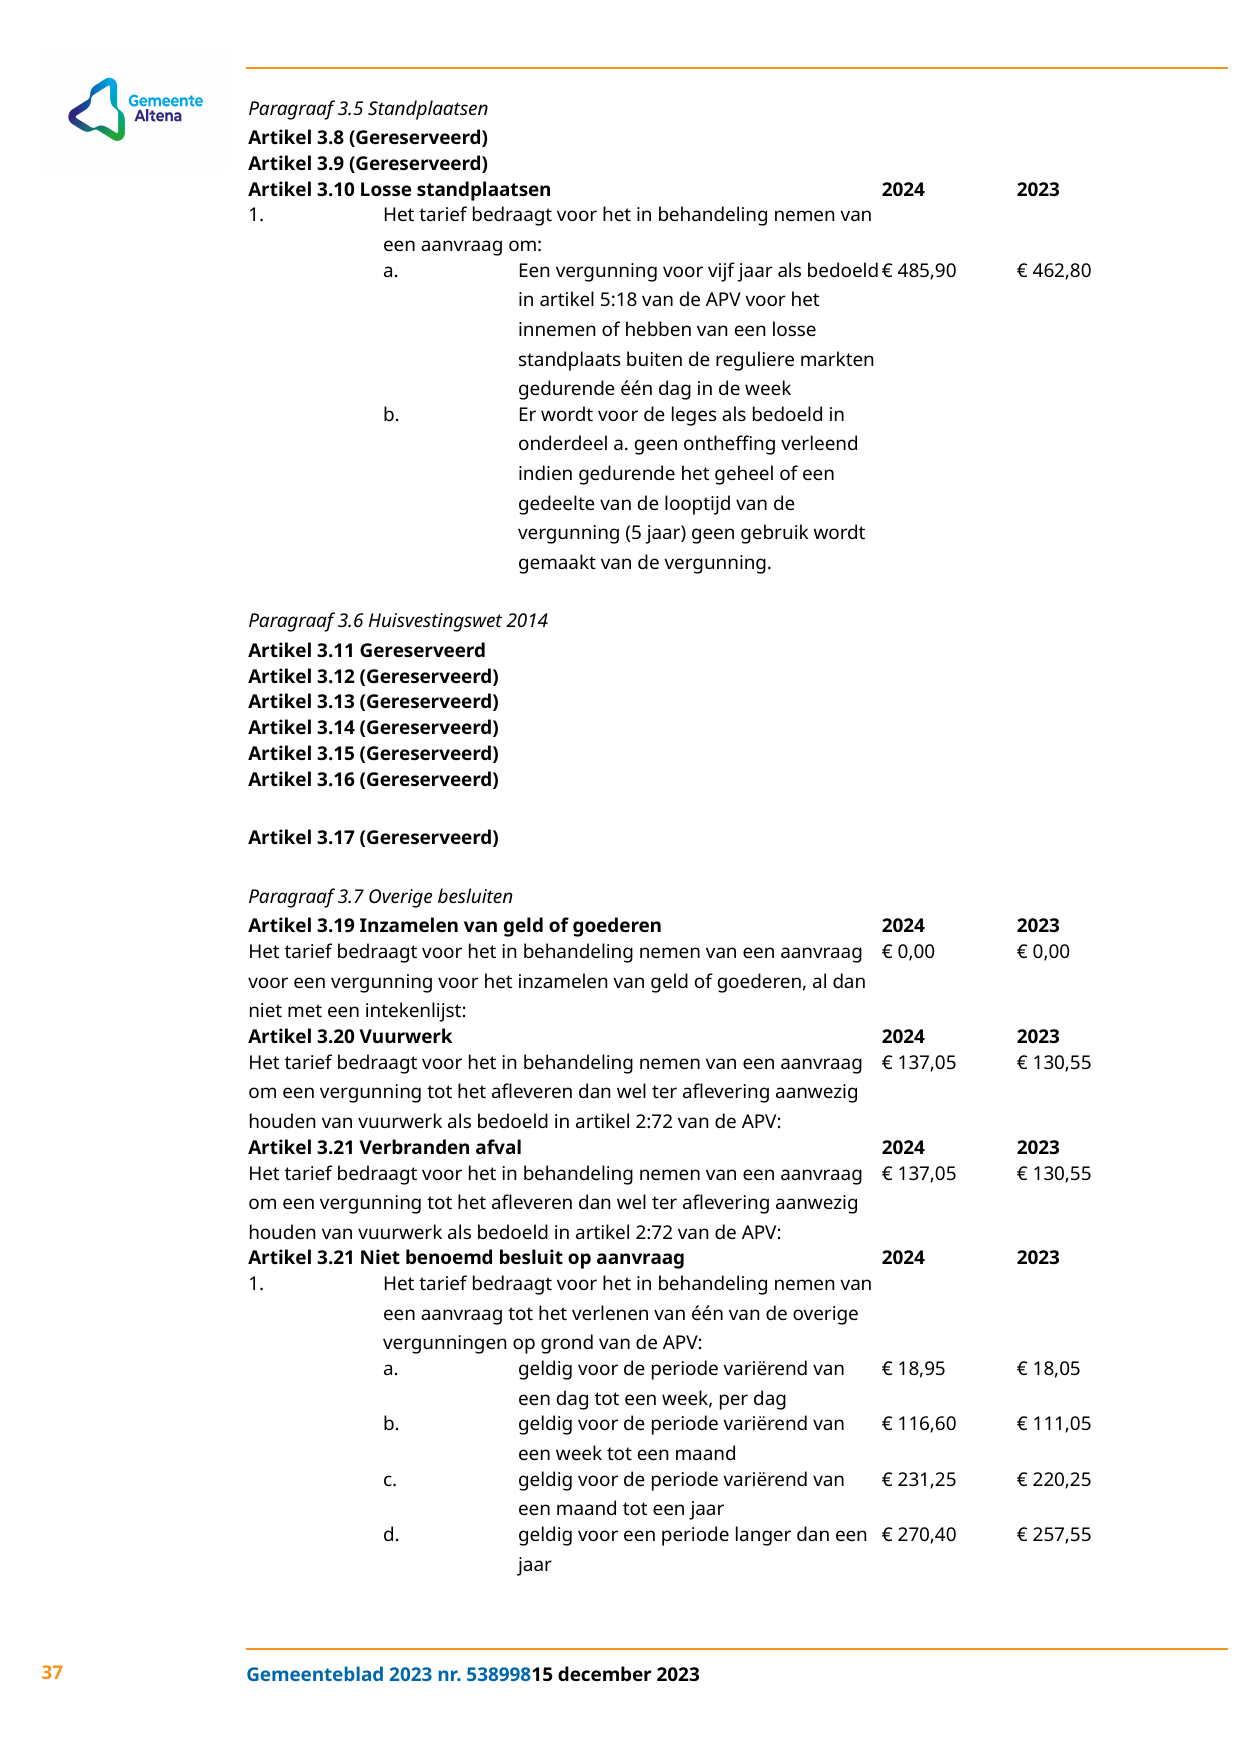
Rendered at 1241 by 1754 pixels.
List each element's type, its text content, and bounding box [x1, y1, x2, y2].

table_cell Artikel 3.14 (Gereserveerd) [248, 714, 784, 740]
table_header Artikel 3.19 Inzamelen van geld of goederen [248, 913, 882, 938]
table_cell € 220,25 [1017, 1466, 1152, 1521]
table_cell [1017, 202, 1152, 257]
table_cell d. [383, 1521, 518, 1576]
table_cell 1. [248, 1270, 383, 1355]
table_cell € 270,40 [882, 1521, 1017, 1576]
table_cell Artikel 3.13 (Gereserveerd) [248, 689, 784, 714]
table_cell Het tarief bedraagt voor het in behandeling nemen van een aanvraag voor een vergunning voor het inzamelen van geld of goederen, al dan niet met een intekenlijst: [248, 939, 882, 1023]
table_cell [784, 714, 968, 740]
table_header Artikel 3.8 (Gereserveerd) [248, 125, 882, 150]
text Paragraaf 3.5 Standplaatsen [248, 95, 1152, 121]
table_cell geldig voor de periode variërend van een dag tot een week, per dag [518, 1355, 882, 1411]
table_header [1017, 125, 1152, 150]
table_cell € 18,95 [882, 1355, 1017, 1411]
table_cell Artikel 3.12 (Gereserveerd) [248, 663, 784, 689]
picture [41, 47, 231, 172]
table_cell 2024 [882, 1134, 1017, 1160]
table_cell Er wordt voor de leges als bedoeld in onderdeel a. geen ontheffing verleend indien gedurende het geheel of een gedeelte van de looptijd van de vergunning (5 jaar) geen gebruik wordt gemaakt van de vergunning. [518, 401, 882, 575]
table_cell Het tarief bedraagt voor het in behandeling nemen van een aanvraag om: [383, 202, 882, 257]
table_cell 2024 [882, 176, 1017, 202]
table_cell Het tarief bedraagt voor het in behandeling nemen van een aanvraag tot het verlenen van één van de overige vergunningen op grond van de APV: [383, 1270, 882, 1355]
table_cell € 116,60 [882, 1411, 1017, 1466]
table_cell 1. [248, 202, 383, 257]
table_header [784, 825, 968, 850]
table_header Artikel 3.17 (Gereserveerd) [248, 825, 784, 850]
table_cell Het tarief bedraagt voor het in behandeling nemen van een aanvraag om een vergunning tot het afleveren dan wel ter aflevering aanwezig houden van vuurwerk als bedoeld in artikel 2:72 van de APV: [248, 1049, 882, 1134]
table_cell a. [383, 257, 518, 401]
table_cell € 18,05 [1017, 1355, 1152, 1411]
table_cell [882, 1270, 1017, 1355]
table_cell [784, 689, 968, 714]
table_cell 2024 [882, 1023, 1017, 1049]
table_cell [248, 257, 383, 401]
table_cell € 0,00 [882, 939, 1017, 1023]
table_cell Artikel 3.20 Vuurwerk [248, 1023, 882, 1049]
table_cell [968, 689, 1152, 714]
table_cell € 462,80 [1017, 257, 1152, 401]
table_cell [882, 150, 1017, 176]
table_cell [968, 663, 1152, 689]
table_cell [248, 1466, 383, 1521]
table_header [882, 125, 1017, 150]
table_cell a. [383, 1355, 518, 1411]
table_header [784, 637, 968, 663]
table_cell b. [383, 1411, 518, 1466]
table_cell [248, 1521, 383, 1576]
table_cell [968, 740, 1152, 766]
table_cell € 257,55 [1017, 1521, 1152, 1576]
table_cell [1017, 150, 1152, 176]
table_header Artikel 3.11 Gereserveerd [248, 637, 784, 663]
table_cell € 231,25 [882, 1466, 1017, 1521]
table_cell 2023 [1017, 176, 1152, 202]
table_cell geldig voor de periode variërend van een week tot een maand [518, 1411, 882, 1466]
table_cell [784, 663, 968, 689]
table_cell Artikel 3.21 Niet benoemd besluit op aanvraag [248, 1245, 882, 1270]
table_cell [968, 714, 1152, 740]
table_cell c. [383, 1466, 518, 1521]
table_cell € 137,05 [882, 1160, 1017, 1244]
table_cell b. [383, 401, 518, 575]
table_header 2023 [1017, 913, 1152, 938]
table_header [968, 825, 1152, 850]
table_cell € 130,55 [1017, 1049, 1152, 1134]
table_cell [882, 202, 1017, 257]
table_cell Het tarief bedraagt voor het in behandeling nemen van een aanvraag om een vergunning tot het afleveren dan wel ter aflevering aanwezig houden van vuurwerk als bedoeld in artikel 2:72 van de APV: [248, 1160, 882, 1244]
table_cell [248, 401, 383, 575]
table_cell [968, 766, 1152, 792]
table_cell 2023 [1017, 1023, 1152, 1049]
table_cell [784, 766, 968, 792]
table_cell [248, 1411, 383, 1466]
table_header 2024 [882, 913, 1017, 938]
table_header [968, 637, 1152, 663]
table_cell [1017, 401, 1152, 575]
table_cell Een vergunning voor vijf jaar als bedoeld in artikel 5:18 van de APV voor het innemen of hebben van een losse standplaats buiten de reguliere markten gedurende één dag in de week [518, 257, 882, 401]
table_cell 2023 [1017, 1134, 1152, 1160]
table_cell Artikel 3.9 (Gereserveerd) [248, 150, 882, 176]
table_cell geldig voor een periode langer dan een jaar [518, 1521, 882, 1576]
table_cell [1017, 1270, 1152, 1355]
table_cell Artikel 3.10 Losse standplaatsen [248, 176, 882, 202]
table_cell € 485,90 [882, 257, 1017, 401]
table_cell geldig voor de periode variërend van een maand tot een jaar [518, 1466, 882, 1521]
table_cell [882, 401, 1017, 575]
table_cell Artikel 3.16 (Gereserveerd) [248, 766, 784, 792]
table_cell € 137,05 [882, 1049, 1017, 1134]
table_cell [784, 740, 968, 766]
table_cell [248, 1355, 383, 1411]
table_cell 2023 [1017, 1245, 1152, 1270]
text Paragraaf 3.7 Overige besluiten [248, 883, 1152, 909]
table_cell € 0,00 [1017, 939, 1152, 1023]
text Paragraaf 3.6 Huisvestingswet 2014 [248, 607, 1152, 633]
table_cell Artikel 3.15 (Gereserveerd) [248, 740, 784, 766]
table_cell 2024 [882, 1245, 1017, 1270]
table_cell € 130,55 [1017, 1160, 1152, 1244]
table_cell Artikel 3.21 Verbranden afval [248, 1134, 882, 1160]
table_cell € 111,05 [1017, 1411, 1152, 1466]
